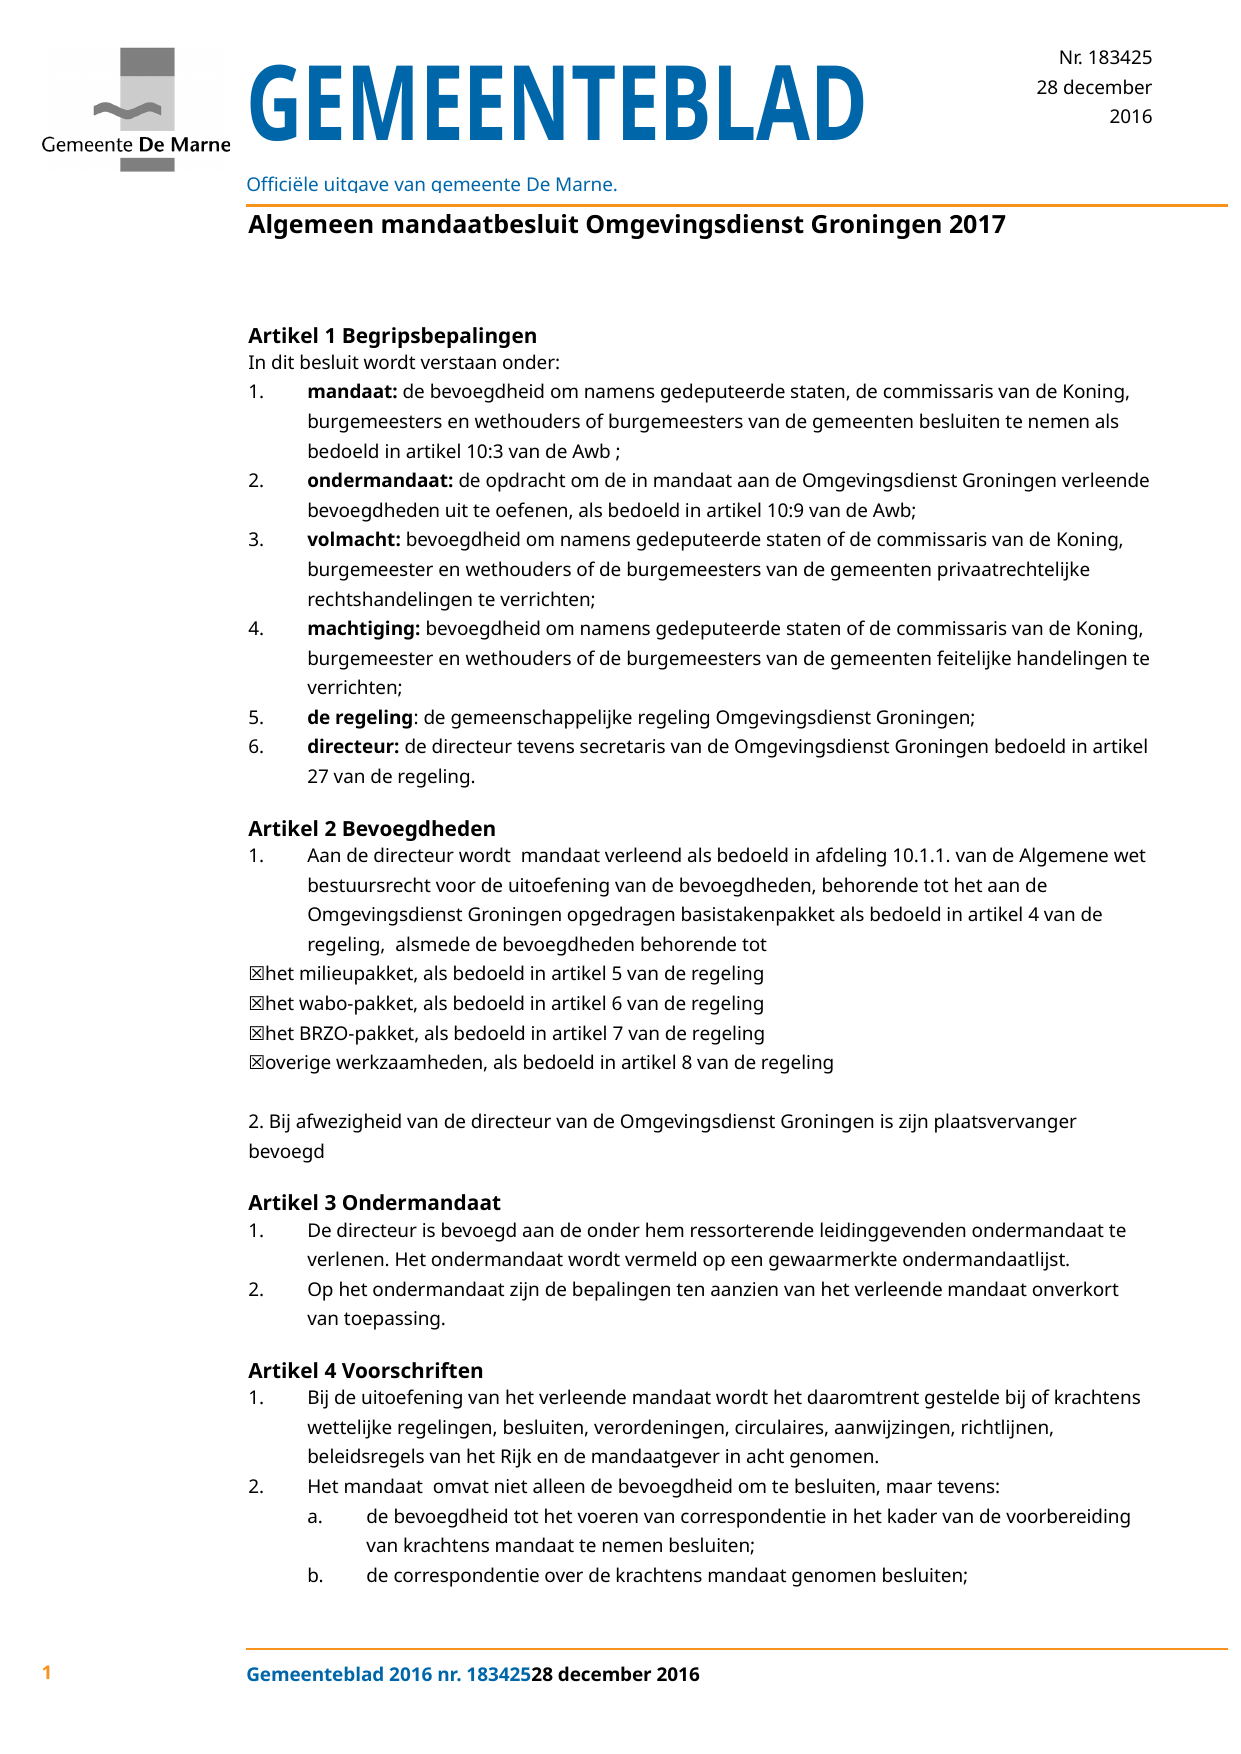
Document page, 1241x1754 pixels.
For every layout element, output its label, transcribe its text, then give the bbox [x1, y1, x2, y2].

list ondermandaat: de opdracht om de in mandaat aan de Omgevingsdienst Groningen verleende bevoegdheden uit te oefenen, als bedoeld in artikel 10:9 van de Awb; [248, 467, 1152, 523]
list Op het ondermandaat zijn de bepalingen ten aanzien van het verleende mandaat onverkort van toepassing. [248, 1276, 1152, 1331]
list directeur: de directeur tevens secretaris van de Omgevingsdienst Groningen bedoeld in artikel 27 van de regeling. [248, 734, 1152, 789]
text ☒het wabo-pakket, als bedoeld in artikel 6 van de regeling [248, 990, 1152, 1016]
text In dit besluit wordt verstaan onder: [248, 349, 1152, 375]
list de correspondentie over de krachtens mandaat genomen besluiten; [307, 1562, 1152, 1588]
text Algemeen mandaatbesluit Omgevingsdienst Groningen 2017 [248, 207, 1152, 241]
text ☒overige werkzaamheden, als bedoeld in artikel 8 van de regeling [248, 1049, 1152, 1075]
text Artikel 2 Bevoegdheden [248, 814, 1152, 842]
list mandaat: de bevoegdheid om namens gedeputeerde staten, de commissaris van de Koning, burgemeesters en wethouders of burgemeesters van de gemeenten besluiten te nemen als bedoeld in artikel 10:3 van de Awb ; [248, 379, 1152, 464]
list de bevoegdheid tot het voeren van correspondentie in het kader van de voorbereiding van krachtens mandaat te nemen besluiten; [307, 1503, 1152, 1558]
list de regeling: de gemeenschappelijke regeling Omgevingsdienst Groningen; [248, 704, 1152, 730]
list machtiging: bevoegdheid om namens gedeputeerde staten of de commissaris van de Koning, burgemeester en wethouders of de burgemeesters van de gemeenten feitelijke handelingen te verrichten; [248, 615, 1152, 700]
list volmacht: bevoegdheid om namens gedeputeerde staten of de commissaris van de Koning, burgemeester en wethouders of de burgemeesters van de gemeenten privaatrechtelijke rechtshandelingen te verrichten; [248, 527, 1152, 612]
list Aan de directeur wordt mandaat verleend als bedoeld in afdeling 10.1.1. van de Algemene wet bestuursrecht voor de uitoefening van de bevoegdheden, behorende tot het aan de Omgevingsdienst Groningen opgedragen basistakenpakket als bedoeld in artikel 4 van de regeling, alsmede de bevoegdheden behorende tot [248, 842, 1152, 957]
list Het mandaat omvat niet alleen de bevoegdheid om te besluiten, maar tevens: [248, 1473, 1152, 1499]
text Artikel 4 Voorschriften [248, 1356, 1152, 1384]
text Artikel 3 Ondermandaat [248, 1188, 1152, 1217]
list Bij de uitoefening van het verleende mandaat wordt het daaromtrent gestelde bij of krachtens wettelijke regelingen, besluiten, verordeningen, circulaires, aanwijzingen, richtlijnen, beleidsregels van het Rijk en de mandaatgever in acht genomen. [248, 1384, 1152, 1469]
picture [41, 47, 231, 172]
list De directeur is bevoegd aan de onder hem ressorterende leidinggevenden ondermandaat te verlenen. Het ondermandaat wordt vermeld op een gewaarmerkte ondermandaatlijst. [248, 1217, 1152, 1272]
text Artikel 1 Begripsbepalingen [248, 321, 1152, 349]
text 2. Bij afwezigheid van de directeur van de Omgevingsdienst Groningen is zijn plaatsvervanger bevoegd [248, 1108, 1152, 1164]
text ☒het BRZO-pakket, als bedoeld in artikel 7 van de regeling [248, 1020, 1152, 1045]
text ☒het milieupakket, als bedoeld in artikel 5 van de regeling [248, 961, 1152, 986]
